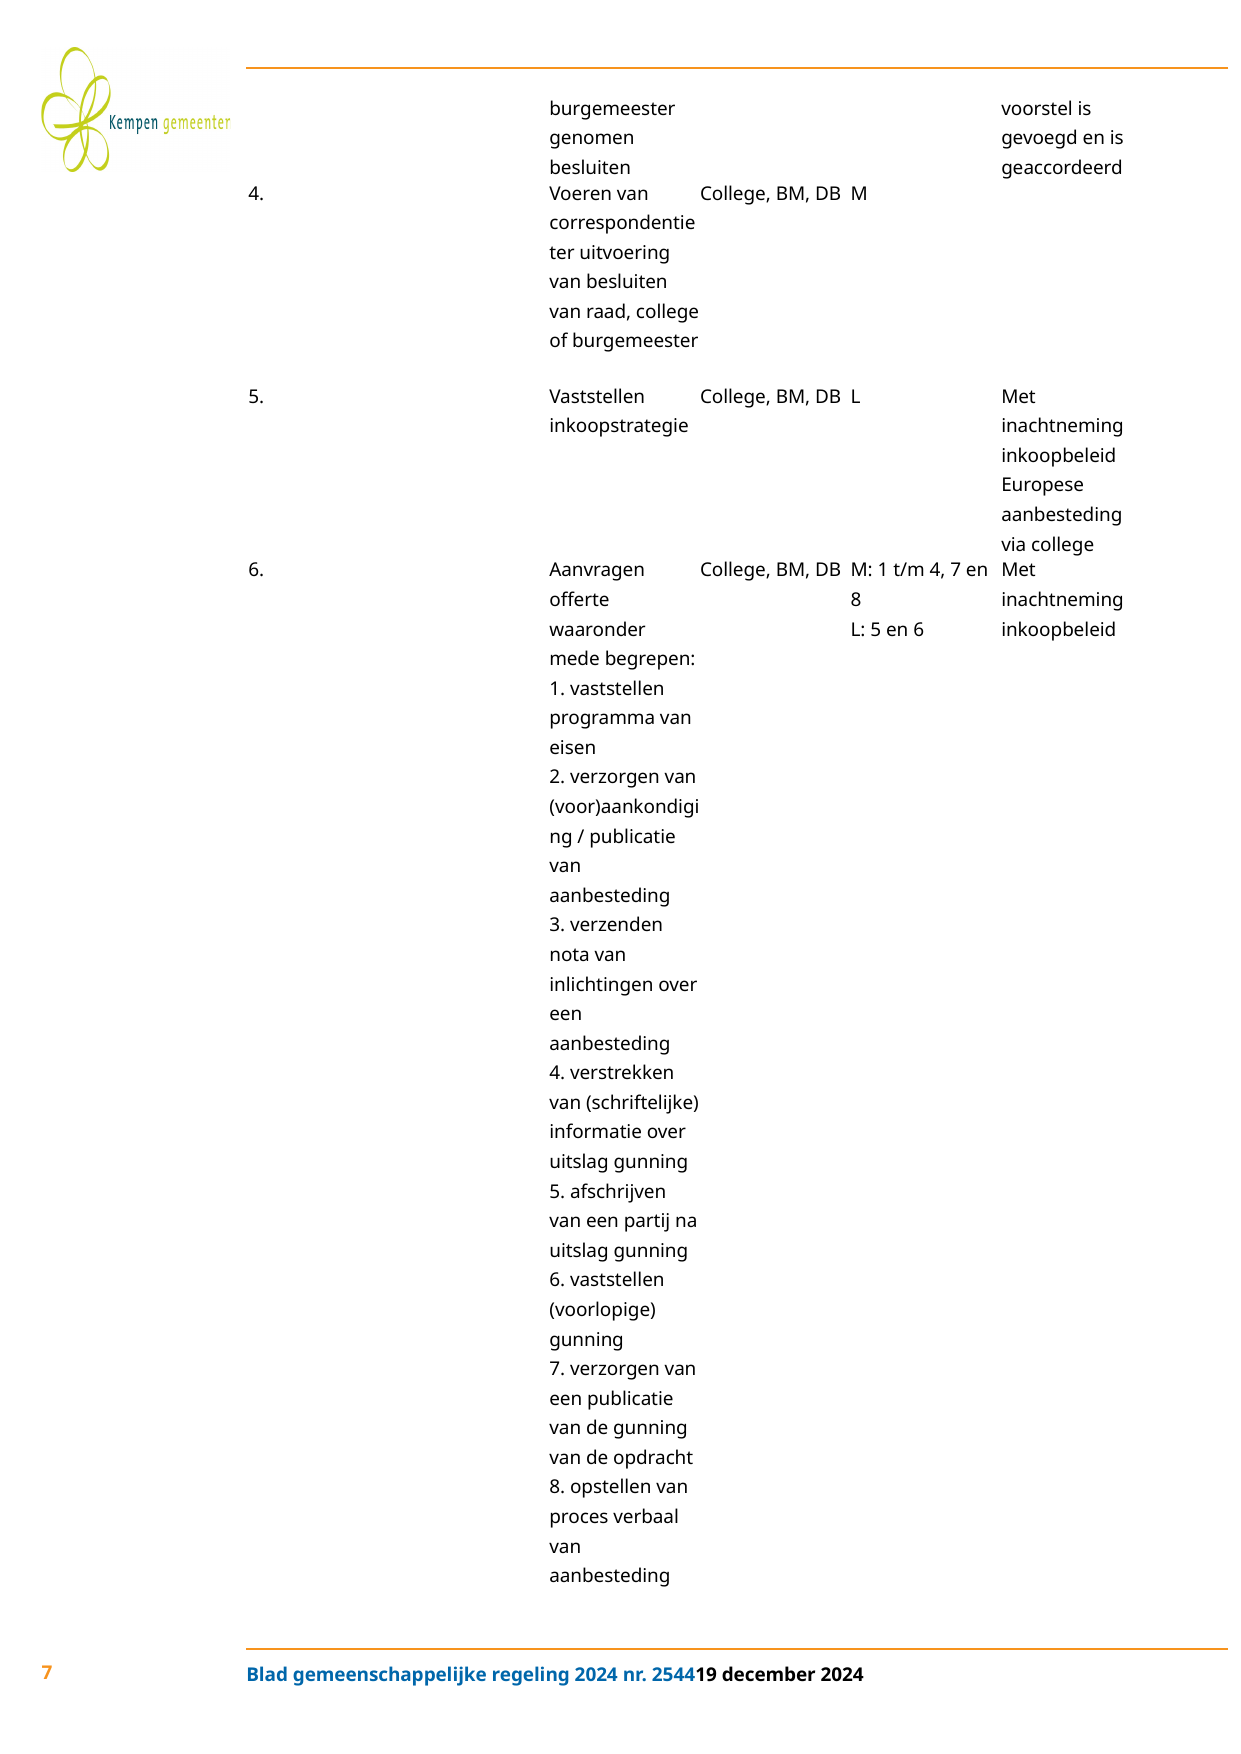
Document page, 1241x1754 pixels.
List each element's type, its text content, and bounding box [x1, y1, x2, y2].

table_cell M [850, 180, 1001, 383]
table_cell Voeren van correspondentie ter uitvoering van besluiten van raad, college of burgemeester [549, 180, 700, 383]
table_cell [399, 383, 549, 557]
table_cell [399, 557, 549, 1588]
table_cell Vaststellen inkoopstrategie [549, 383, 700, 557]
table_cell Met inachtneming inkoopbeleid [1001, 557, 1152, 1588]
table_cell College, BM, DB [700, 557, 850, 1588]
table_cell voorstel is gevoegd en is geaccordeerd [1001, 95, 1152, 180]
table_cell L [850, 383, 1001, 557]
table_cell Met inachtneming inkoopbeleid Europese aanbesteding via college [1001, 383, 1152, 557]
table_cell [850, 95, 1001, 180]
picture [41, 47, 231, 172]
table_cell 5. [248, 383, 398, 557]
table_cell [399, 95, 549, 180]
table_cell [399, 180, 549, 383]
table_cell Aanvragen offerte waaronder mede begrepen: 1. vaststellen programma van eisen 2. verzorgen van (voor)aankondiging / publicatie van aanbesteding 3. verzenden nota van inlichtingen over een aanbesteding 4. verstrekken van (schriftelijke) informatie over uitslag gunning 5. afschrijven van een partij na uitslag gunning 6. vaststellen (voorlopige) gunning 7. verzorgen van een publicatie van de gunning van de opdracht 8. opstellen van proces verbaal van aanbesteding [549, 557, 700, 1588]
table_cell 4. [248, 180, 398, 383]
table_cell M: 1 t/m 4, 7 en 8 L: 5 en 6 [850, 557, 1001, 1588]
table_cell College, BM, DB [700, 180, 850, 383]
table_cell 6. [248, 557, 398, 1588]
table_cell [700, 95, 850, 180]
table_cell College, BM, DB [700, 383, 850, 557]
table_cell burgemeester genomen besluiten [549, 95, 700, 180]
table_cell [248, 95, 398, 180]
table_cell [1001, 180, 1152, 383]
